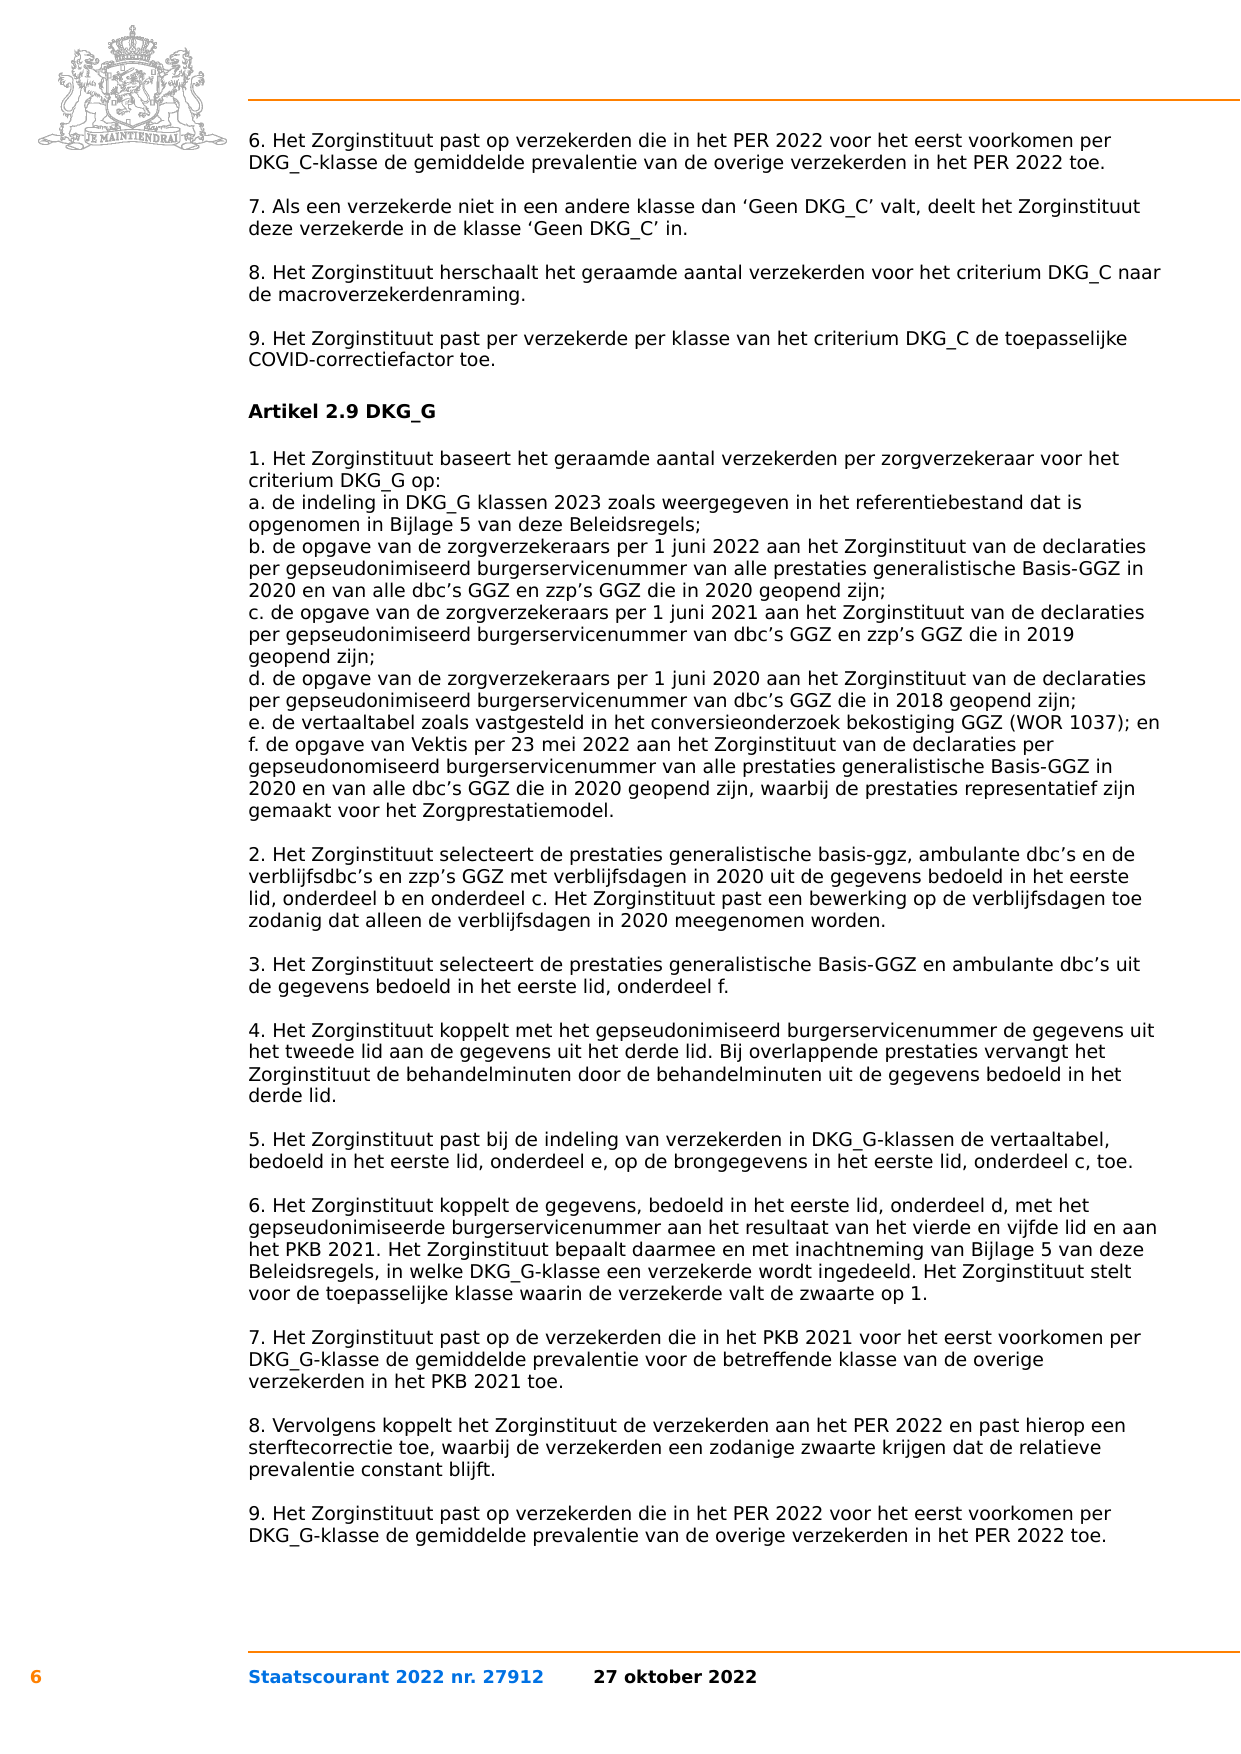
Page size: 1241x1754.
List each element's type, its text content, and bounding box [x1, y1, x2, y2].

text 7. Het Zorginstituut past op de verzekerden die in het PKB 2021 voor het eerst voorkomen per DKG_G-klasse de gemiddelde prevalentie voor de betreffende klasse van de overige verzekerden in het PKB 2021 toe. [248, 1327, 1163, 1393]
text 4. Het Zorginstituut koppelt met het gepseudonimiseerd burgerservicenummer de gegevens uit het tweede lid aan de gegevens uit het derde lid. Bij overlappende prestaties vervangt het Zorginstituut de behandelminuten door de behandelminuten uit de gegevens bedoeld in het derde lid. [248, 1019, 1163, 1107]
text 7. Als een verzekerde niet in een andere klasse dan ‘Geen DKG_C’ valt, deelt het Zorginstituut deze verzekerde in de klasse ‘Geen DKG_C’ in. [248, 196, 1163, 240]
text 9. Het Zorginstituut past op verzekerden die in het PER 2022 voor het eerst voorkomen per DKG_G-klasse de gemiddelde prevalentie van de overige verzekerden in het PER 2022 toe. [248, 1502, 1163, 1546]
text a. de indeling in DKG_G klassen 2023 zoals weergegeven in het referentiebestand dat is opgenomen in Bijlage 5 van deze Beleidsregels; [248, 492, 1163, 536]
subtitle Artikel 2.9 DKG_G [248, 401, 1163, 423]
text 5. Het Zorginstituut past bij de indeling van verzekerden in DKG_G-klassen de vertaaltabel, bedoeld in het eerste lid, onderdeel e, op de brongegevens in het eerste lid, onderdeel c, toe. [248, 1129, 1163, 1173]
text b. de opgave van de zorgverzekeraars per 1 juni 2022 aan het Zorginstituut van de declaraties per gepseudonimiseerd burgerservicenummer van alle prestaties generalistische Basis-GGZ in 2020 en van alle dbc’s GGZ en zzp’s GGZ die in 2020 geopend zijn; [248, 536, 1163, 602]
text 6. Het Zorginstituut past op verzekerden die in het PER 2022 voor het eerst voorkomen per DKG_C-klasse de gemiddelde prevalentie van de overige verzekerden in het PER 2022 toe. [248, 130, 1163, 174]
text d. de opgave van de zorgverzekeraars per 1 juni 2020 aan het Zorginstituut van de declaraties per gepseudonimiseerd burgerservicenummer van dbc’s GGZ die in 2018 geopend zijn; [248, 668, 1163, 712]
text 8. Vervolgens koppelt het Zorginstituut de verzekerden aan het PER 2022 en past hierop een sterftecorrectie toe, waarbij de verzekerden een zodanige zwaarte krijgen dat de relatieve prevalentie constant blijft. [248, 1415, 1163, 1481]
text 8. Het Zorginstituut herschaalt het geraamde aantal verzekerden voor het criterium DKG_C naar de macroverzekerdenraming. [248, 262, 1163, 306]
text f. de opgave van Vektis per 23 mei 2022 aan het Zorginstituut van de declaraties per gepseudonomiseerd burgerservicenummer van alle prestaties generalistische Basis-GGZ in 2020 en van alle dbc’s GGZ die in 2020 geopend zijn, waarbij de prestaties representatief zijn gemaakt voor het Zorgprestatiemodel. [248, 734, 1163, 822]
text 3. Het Zorginstituut selecteert de prestaties generalistische Basis-GGZ en ambulante dbc’s uit de gegevens bedoeld in het eerste lid, onderdeel f. [248, 954, 1163, 998]
text 6. Het Zorginstituut koppelt de gegevens, bedoeld in het eerste lid, onderdeel d, met het gepseudonimiseerde burgerservicenummer aan het resultaat van het vierde en vijfde lid en aan het PKB 2021. Het Zorginstituut bepaalt daarmee en met inachtneming van Bijlage 5 van deze Beleidsregels, in welke DKG_G-klasse een verzekerde wordt ingedeeld. Het Zorginstituut stelt voor de toepasselijke klasse waarin de verzekerde valt de zwaarte op 1. [248, 1195, 1163, 1305]
text e. de vertaaltabel zoals vastgesteld in het conversieonderzoek bekostiging GGZ (WOR 1037); en [248, 712, 1163, 734]
picture [38, 25, 227, 150]
text 2. Het Zorginstituut selecteert de prestaties generalistische basis-ggz, ambulante dbc’s en de verblijfsdbc’s en zzp’s GGZ met verblijfsdagen in 2020 uit de gegevens bedoeld in het eerste lid, onderdeel b en onderdeel c. Het Zorginstituut past een bewerking op de verblijfsdagen toe zodanig dat alleen de verblijfsdagen in 2020 meegenomen worden. [248, 844, 1163, 932]
text c. de opgave van de zorgverzekeraars per 1 juni 2021 aan het Zorginstituut van de declaraties per gepseudonimiseerd burgerservicenummer van dbc’s GGZ en zzp’s GGZ die in 2019 geopend zijn; [248, 602, 1163, 668]
text 9. Het Zorginstituut past per verzekerde per klasse van het criterium DKG_C de toepasselijke COVID-correctiefactor toe. [248, 327, 1163, 371]
text 1. Het Zorginstituut baseert het geraamde aantal verzekerden per zorgverzekeraar voor het criterium DKG_G op: [248, 448, 1163, 492]
